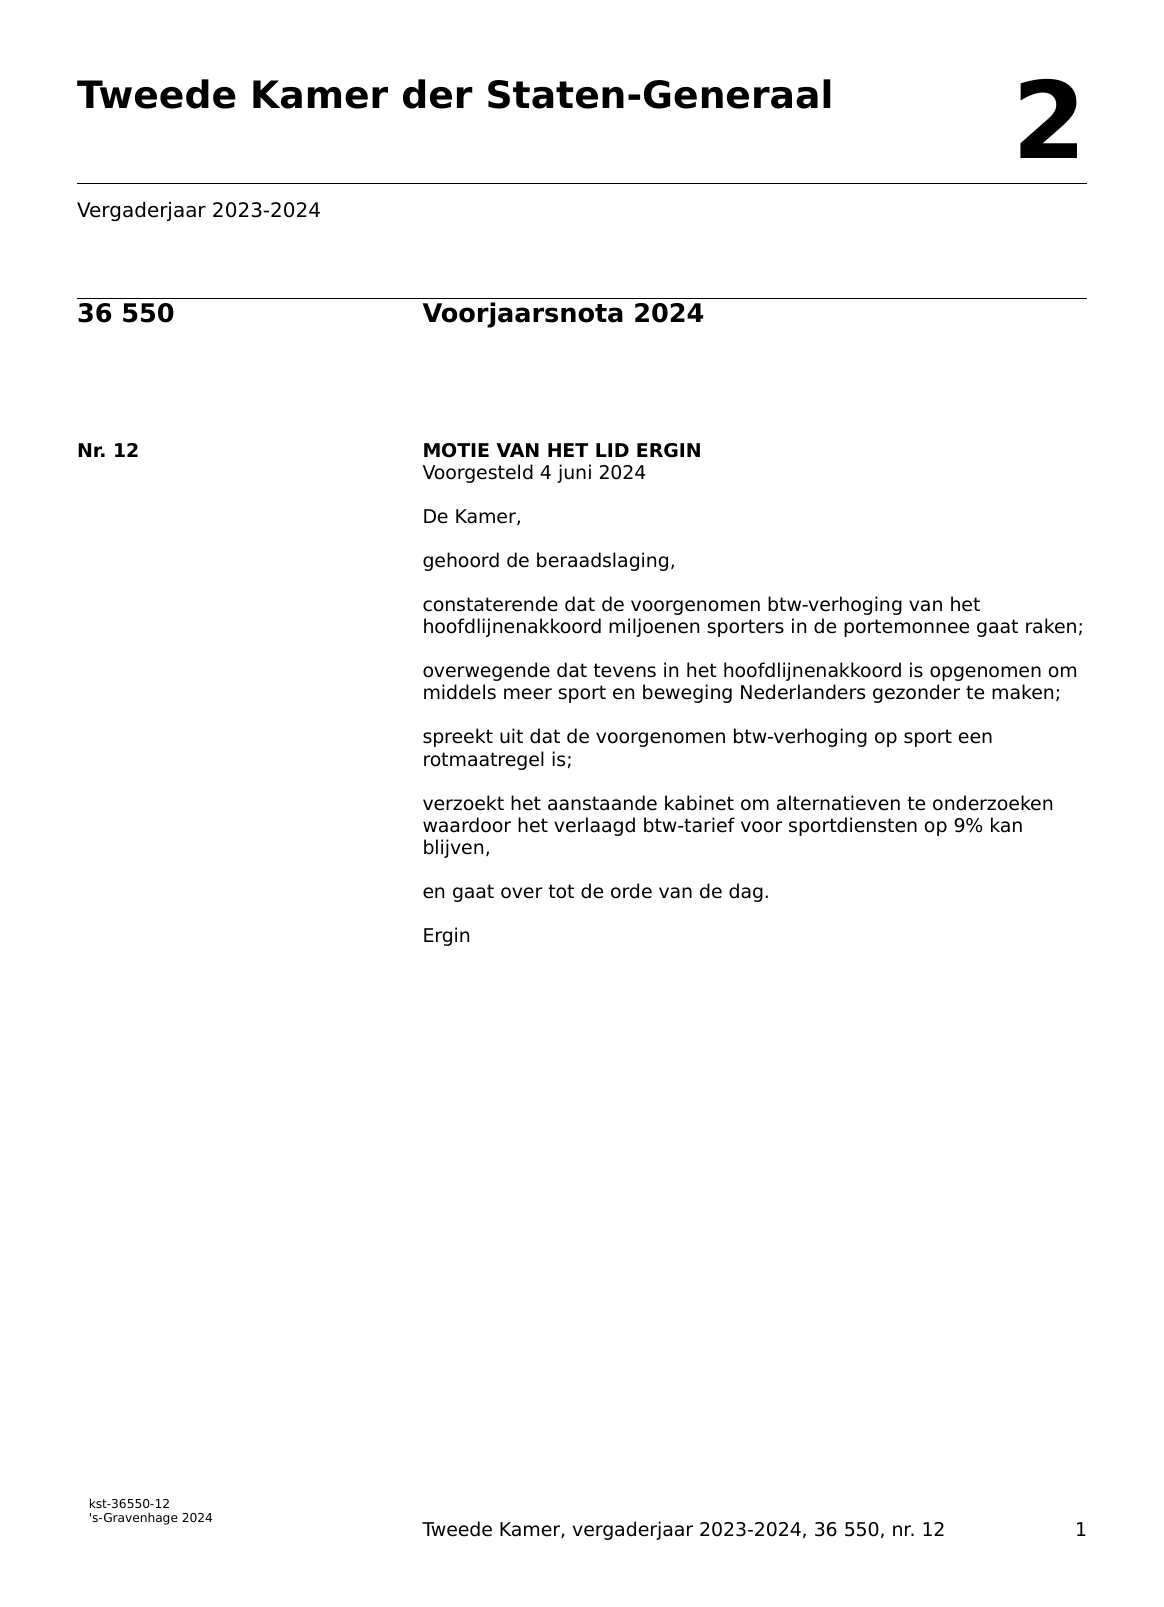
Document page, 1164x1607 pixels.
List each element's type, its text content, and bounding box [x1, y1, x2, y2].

text constaterende dat de voorgenomen btw-verhoging van het hoofdlijnenakkoord miljoenen sporters in de portemonnee gaat raken; [422, 594, 1087, 638]
table_header 2 [886, 59, 1087, 183]
table_header Tweede Kamer der Staten-Generaal [77, 59, 886, 183]
text De Kamer, [422, 506, 1087, 528]
text Ergin [422, 925, 1087, 947]
text kst-36550-12 [88, 1497, 323, 1511]
text en gaat over tot de orde van de dag. [422, 881, 1087, 903]
subtitle 36 550 Voorjaarsnota 2024 [77, 299, 1087, 329]
text Voorgesteld 4 juni 2024 [422, 462, 1087, 484]
text 's-Gravenhage 2024 [88, 1511, 323, 1525]
subtitle Nr. 12 MOTIE VAN HET LID ERGIN [77, 440, 1087, 462]
text spreekt uit dat de voorgenomen btw-verhoging op sport een rotmaatregel is; [422, 726, 1087, 770]
text gehoord de beraadslaging, [422, 550, 1087, 572]
text verzoekt het aanstaande kabinet om alternatieven te onderzoeken waardoor het verlaagd btw-tarief voor sportdiensten op 9% kan blijven, [422, 793, 1087, 858]
text overwegende dat tevens in het hoofdlijnenakkoord is opgenomen om middels meer sport en beweging Nederlanders gezonder te maken; [422, 660, 1087, 704]
table_cell Vergaderjaar 2023-2024 [77, 184, 1087, 298]
